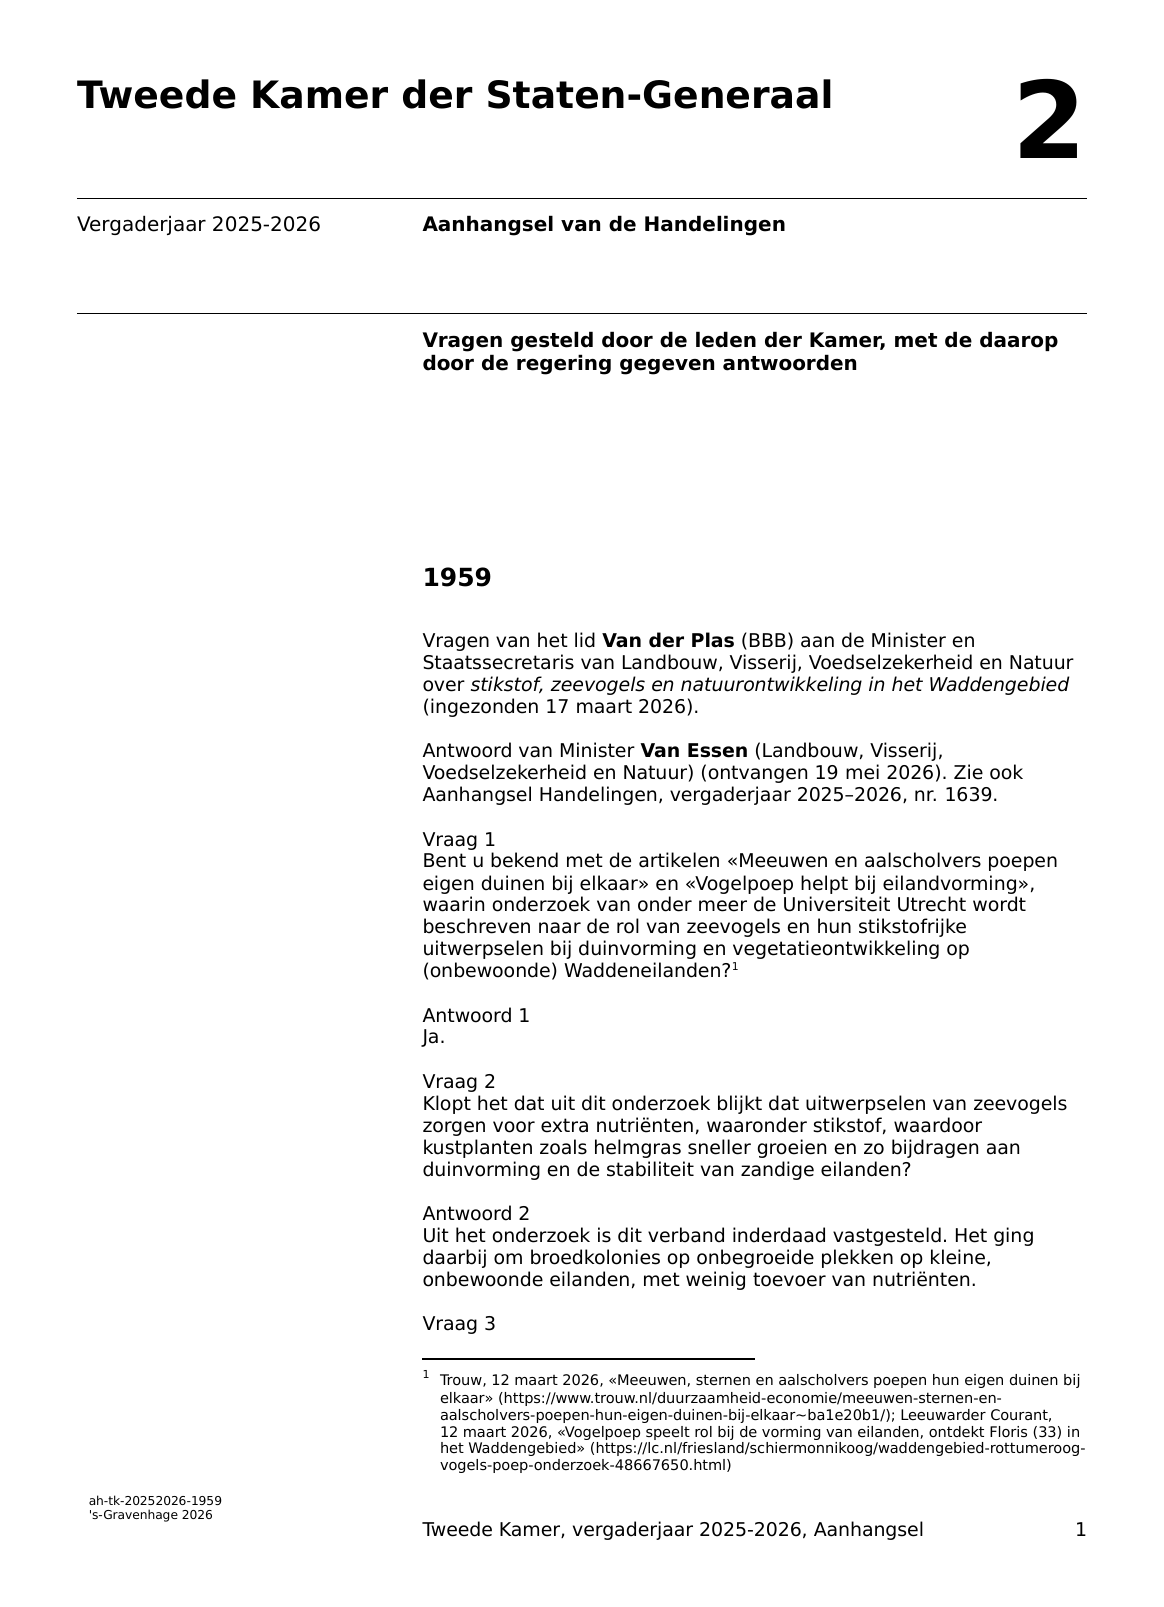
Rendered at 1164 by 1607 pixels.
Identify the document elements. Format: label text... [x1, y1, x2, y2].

table_header 2 [886, 59, 1087, 198]
text Ja. [422, 1026, 1087, 1048]
text Bent u bekend met de artikelen «Meeuwen en aalscholvers poepen eigen duinen bij elkaar» en «Vogelpoep helpt bij eilandvorming», waarin onderzoek van onder meer de Universiteit Utrecht wordt beschreven naar de rol van zeevogels en hun stikstofrijke uitwerpselen bij duinvorming en vegetatieontwikkeling op (onbewoonde) Waddeneilanden? [422, 850, 1087, 982]
text 's-Gravenhage 2026 [88, 1508, 323, 1522]
table_cell Vragen gesteld door de leden der Kamer, met de daarop door de regering gegeven antwoorden [422, 314, 1087, 375]
text Vraag 3 [422, 1313, 1087, 1335]
text Antwoord van Minister Van Essen (Landbouw, Visserij, Voedselzekerheid en Natuur) (ontvangen 19 mei 2026). Zie ook Aanhangsel Handelingen, vergaderjaar 2025–2026, nr. 1639. [422, 740, 1087, 806]
text 1959 [422, 563, 1087, 592]
text Vragen van het lid Van der Plas (BBB) aan de Minister en Staatssecretaris van Landbouw, Visserij, Voedselzekerheid en Natuur over stikstof, zeevogels en natuurontwikkeling in het Waddengebied (ingezonden 17 maart 2026). [422, 630, 1087, 718]
table_cell Vergaderjaar 2025-2026 [77, 199, 422, 313]
text Vraag 2 [422, 1071, 1087, 1093]
table_header Tweede Kamer der Staten-Generaal [77, 59, 886, 198]
text Antwoord 1 [422, 1004, 1087, 1026]
text Vraag 1 [422, 828, 1087, 850]
text ah-tk-20252026-1959 [88, 1494, 323, 1508]
text Trouw, 12 maart 2026, «Meeuwen, sternen en aalscholvers poepen hun eigen duinen bij elkaar» (https://www.trouw.nl/duurzaamheid-economie/meeuwen-sternen-en-aalscholvers-poepen-hun-eigen-duinen-bij-elkaar~ba1e20b1/); Leeuwarder Courant, 12 maart 2026, «Vogelpoep speelt rol bij de vorming van eilanden, ontdekt Floris (33) in het Waddengebied» (https://lc.nl/friesland/schiermonnikoog/waddengebied-rottumeroog-vogels-poep-onderzoek-48667650.html) [422, 1368, 1087, 1474]
text Uit het onderzoek is dit verband inderdaad vastgesteld. Het ging daarbij om broedkolonies op onbegroeide plekken op kleine, onbewoonde eilanden, met weinig toevoer van nutriënten. [422, 1225, 1087, 1291]
text Antwoord 2 [422, 1203, 1087, 1225]
text Klopt het dat uit dit onderzoek blijkt dat uitwerpselen van zeevogels zorgen voor extra nutriënten, waaronder stikstof, waardoor kustplanten zoals helmgras sneller groeien en zo bijdragen aan duinvorming en de stabiliteit van zandige eilanden? [422, 1093, 1087, 1181]
table_cell Aanhangsel van de Handelingen [422, 199, 1087, 313]
table_cell [77, 314, 422, 375]
